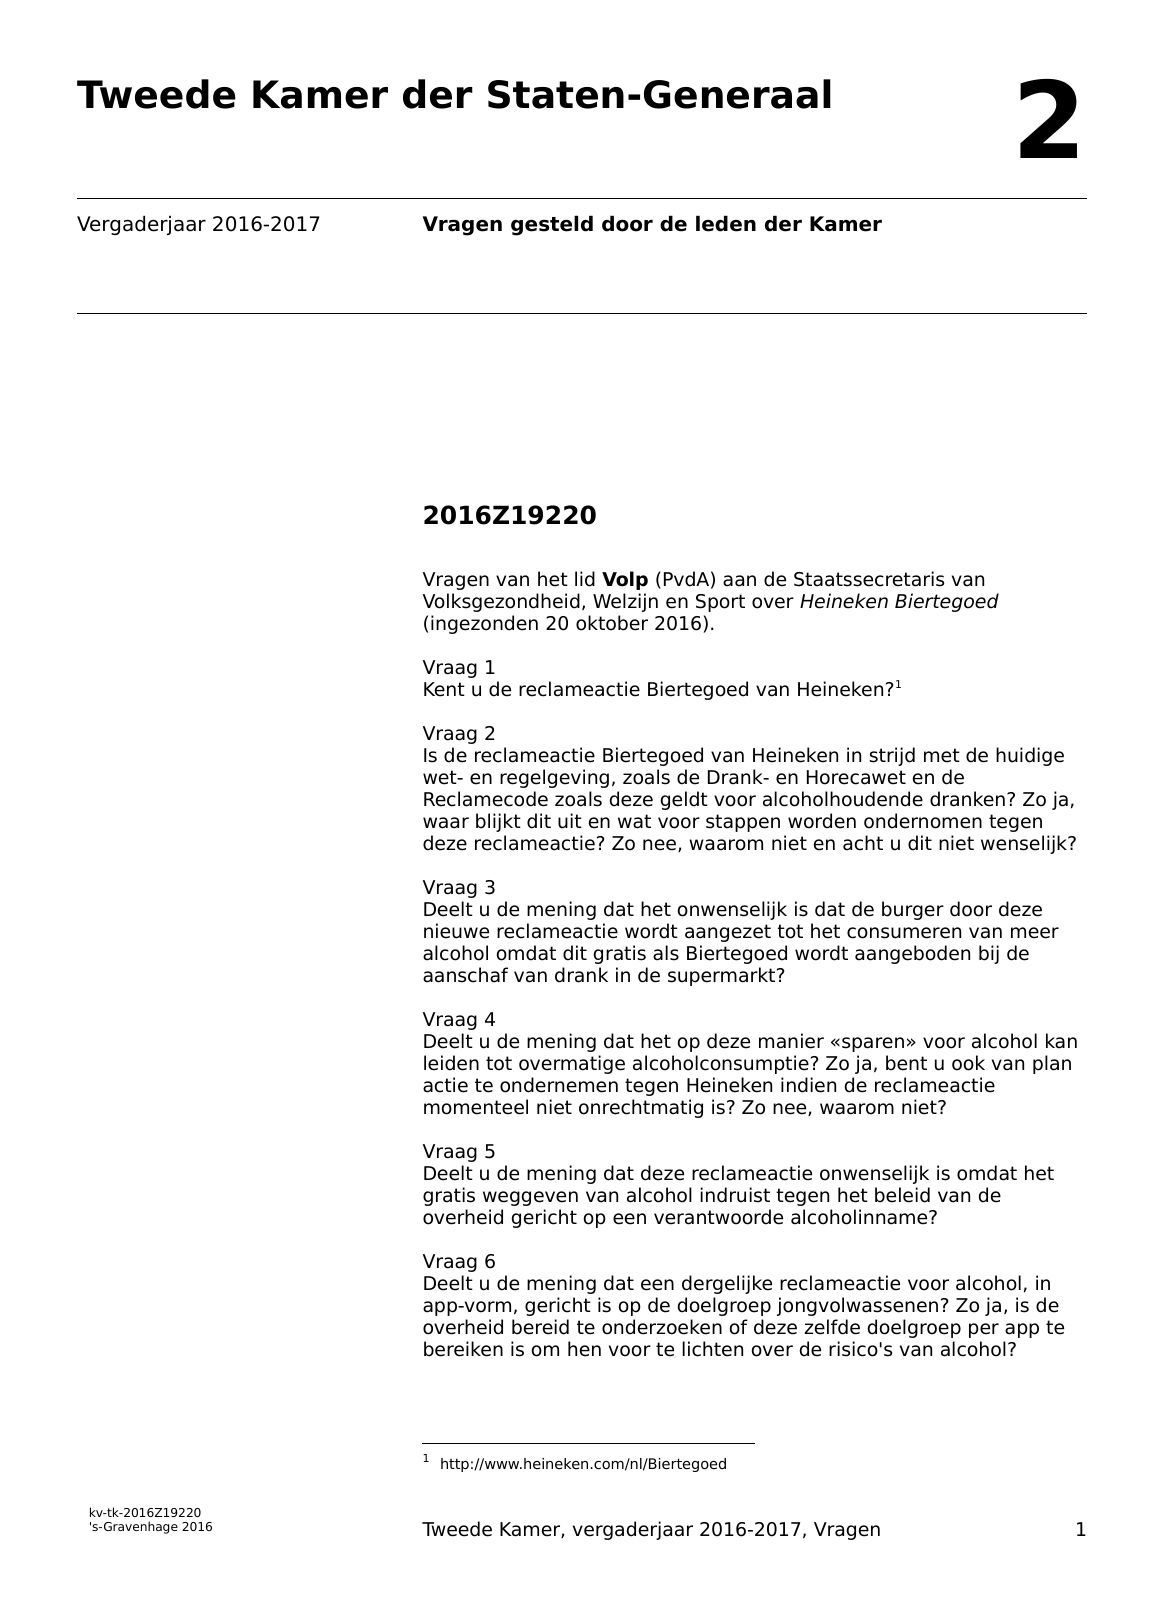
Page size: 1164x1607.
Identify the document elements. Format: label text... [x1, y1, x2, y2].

text Deelt u de mening dat een dergelijke reclameactie voor alcohol, in app-vorm, gericht is op de doelgroep jongvolwassenen? Zo ja, is de overheid bereid te onderzoeken of deze zelfde doelgroep per app te bereiken is om hen voor te lichten over de risico's van alcohol? [422, 1273, 1087, 1361]
table_cell Vragen gesteld door de leden der Kamer [422, 199, 1087, 313]
text http://www.heineken.com/nl/Biertegoed [422, 1452, 1087, 1474]
text Deelt u de mening dat het op deze manier «sparen» voor alcohol kan leiden tot overmatige alcoholconsumptie? Zo ja, bent u ook van plan actie te ondernemen tegen Heineken indien de reclameactie momenteel niet onrechtmatig is? Zo nee, waarom niet? [422, 1031, 1087, 1119]
text Vraag 5 [422, 1141, 1087, 1163]
text Deelt u de mening dat deze reclameactie onwenselijk is omdat het gratis weggeven van alcohol indruist tegen het beleid van de overheid gericht op een verantwoorde alcoholinname? [422, 1163, 1087, 1229]
table_cell Vergaderjaar 2016-2017 [77, 199, 422, 313]
text Vraag 2 [422, 723, 1087, 745]
text Vraag 1 [422, 657, 1087, 679]
text Vraag 6 [422, 1251, 1087, 1273]
text Is de reclameactie Biertegoed van Heineken in strijd met de huidige wet- en regelgeving, zoals de Drank- en Horecawet en de Reclamecode zoals deze geldt voor alcoholhoudende dranken? Zo ja, waar blijkt dit uit en wat voor stappen worden ondernomen tegen deze reclameactie? Zo nee, waarom niet en acht u dit niet wenselijk? [422, 745, 1087, 855]
text kv-tk-2016Z19220 [88, 1506, 323, 1520]
text Deelt u de mening dat het onwenselijk is dat de burger door deze nieuwe reclameactie wordt aangezet tot het consumeren van meer alcohol omdat dit gratis als Biertegoed wordt aangeboden bij de aanschaf van drank in de supermarkt? [422, 899, 1087, 987]
text 2016Z19220 [422, 501, 1087, 531]
text Vraag 4 [422, 1009, 1087, 1031]
text Vraag 3 [422, 877, 1087, 899]
text Kent u de reclameactie Biertegoed van Heineken? [422, 679, 1087, 701]
table_header Tweede Kamer der Staten-Generaal [77, 59, 886, 198]
text Vragen van het lid Volp (PvdA) aan de Staatssecretaris van Volksgezondheid, Welzijn en Sport over Heineken Biertegoed (ingezonden 20 oktober 2016). [422, 569, 1087, 635]
table_header 2 [886, 59, 1087, 198]
text 's-Gravenhage 2016 [88, 1520, 323, 1534]
